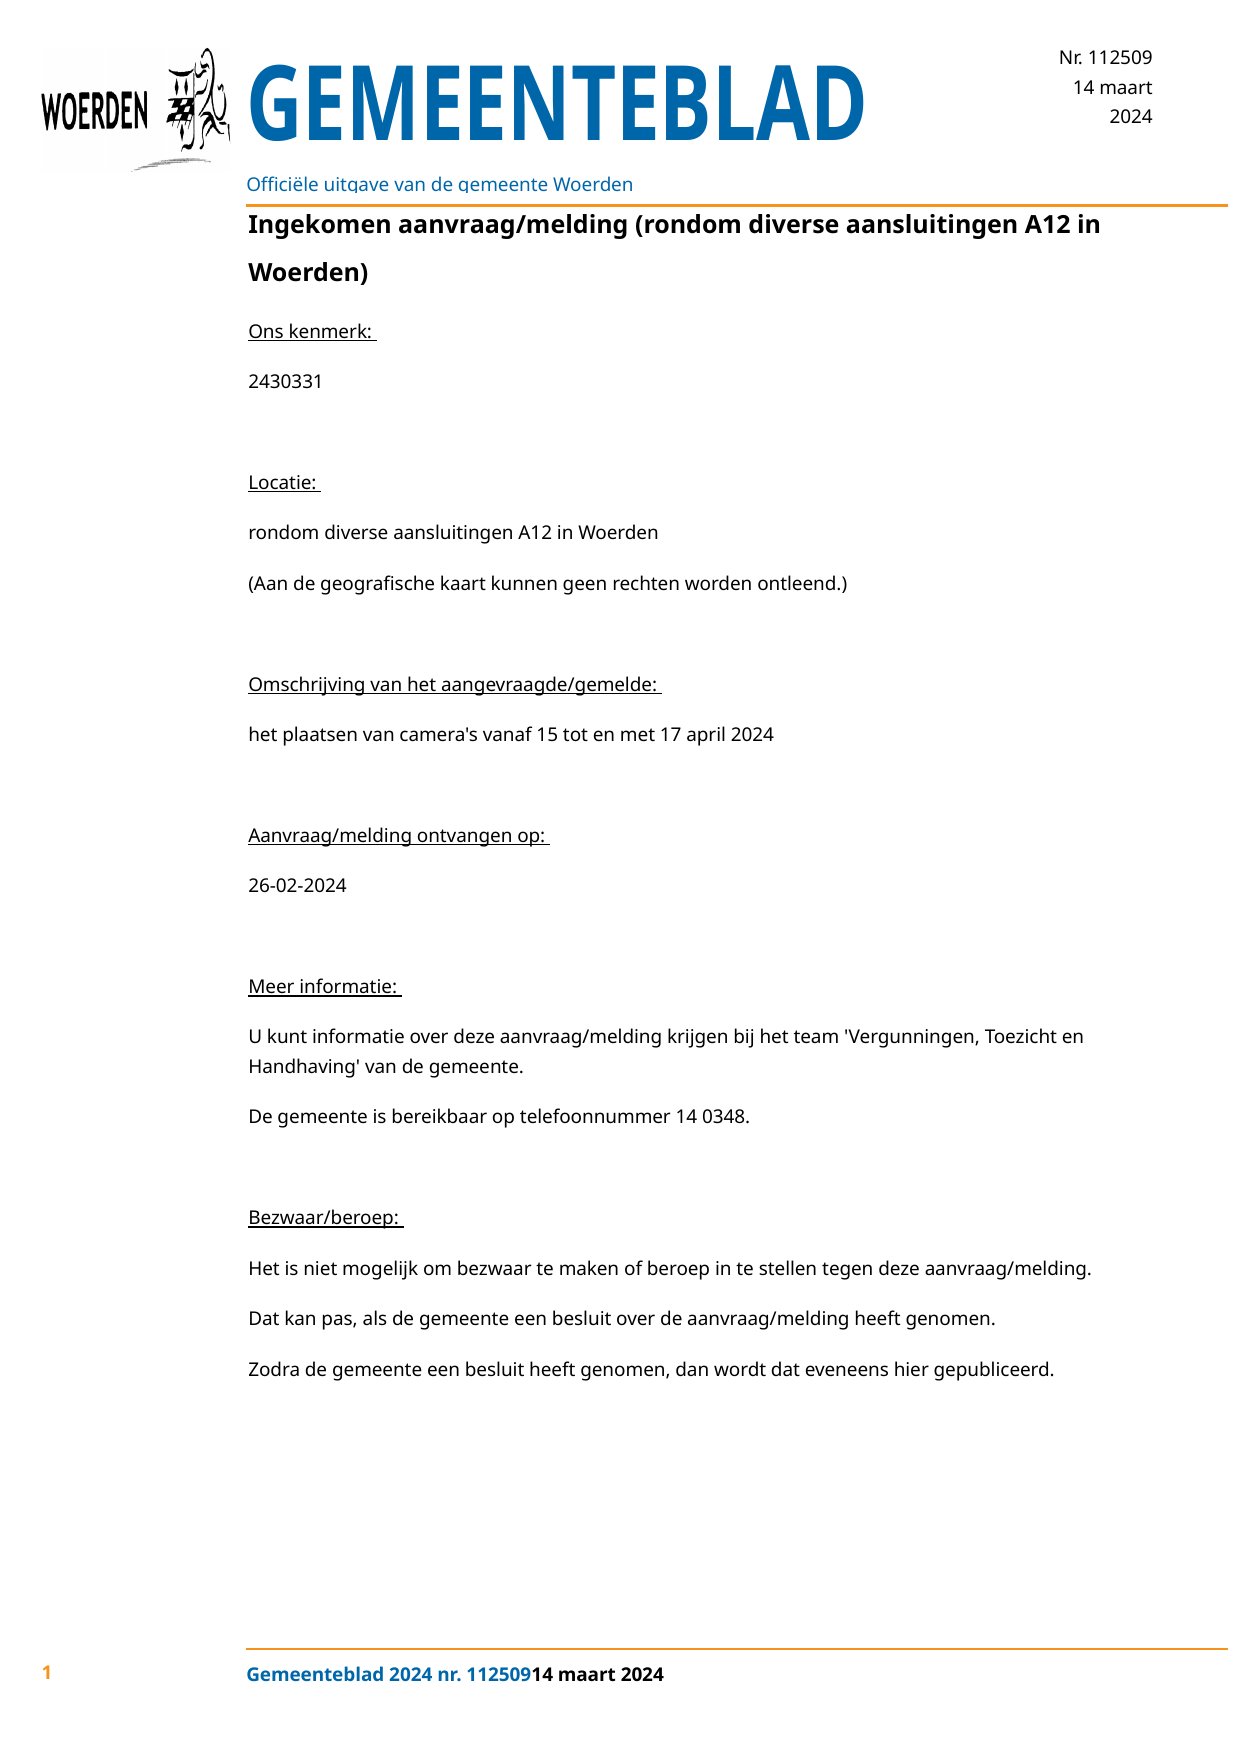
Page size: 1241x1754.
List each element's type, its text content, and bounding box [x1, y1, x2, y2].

text Het is niet mogelijk om bezwaar te maken of beroep in te stellen tegen deze aanvraag/melding. [248, 1255, 1152, 1281]
text Dat kan pas, als de gemeente een besluit over de aanvraag/melding heeft genomen. [248, 1305, 1152, 1331]
text Ons kenmerk: [248, 318, 1152, 344]
text U kunt informatie over deze aanvraag/melding krijgen bij het team 'Vergunningen, Toezicht en Handhaving' van de gemeente. [248, 1024, 1152, 1079]
text 2430331 [248, 368, 1152, 394]
picture [41, 47, 231, 172]
text De gemeente is bereikbaar op telefoonnummer 14 0348. [248, 1104, 1152, 1129]
text het plaatsen van camera's vanaf 15 tot en met 17 april 2024 [248, 721, 1152, 747]
text Aanvraag/melding ontvangen op: [248, 822, 1152, 848]
text Zodra de gemeente een besluit heeft genomen, dan wordt dat eveneens hier gepubliceerd. [248, 1356, 1152, 1382]
text rondom diverse aansluitingen A12 in Woerden [248, 519, 1152, 545]
text (Aan de geografische kaart kunnen geen rechten worden ontleend.) [248, 570, 1152, 596]
text Ingekomen aanvraag/melding (rondom diverse aansluitingen A12 in Woerden) [248, 207, 1152, 288]
text Bezwaar/beroep: [248, 1204, 1152, 1230]
text Locatie: [248, 469, 1152, 495]
text Meer informatie: [248, 973, 1152, 999]
text Omschrijving van het aangevraagde/gemelde: [248, 671, 1152, 697]
text 26-02-2024 [248, 872, 1152, 898]
